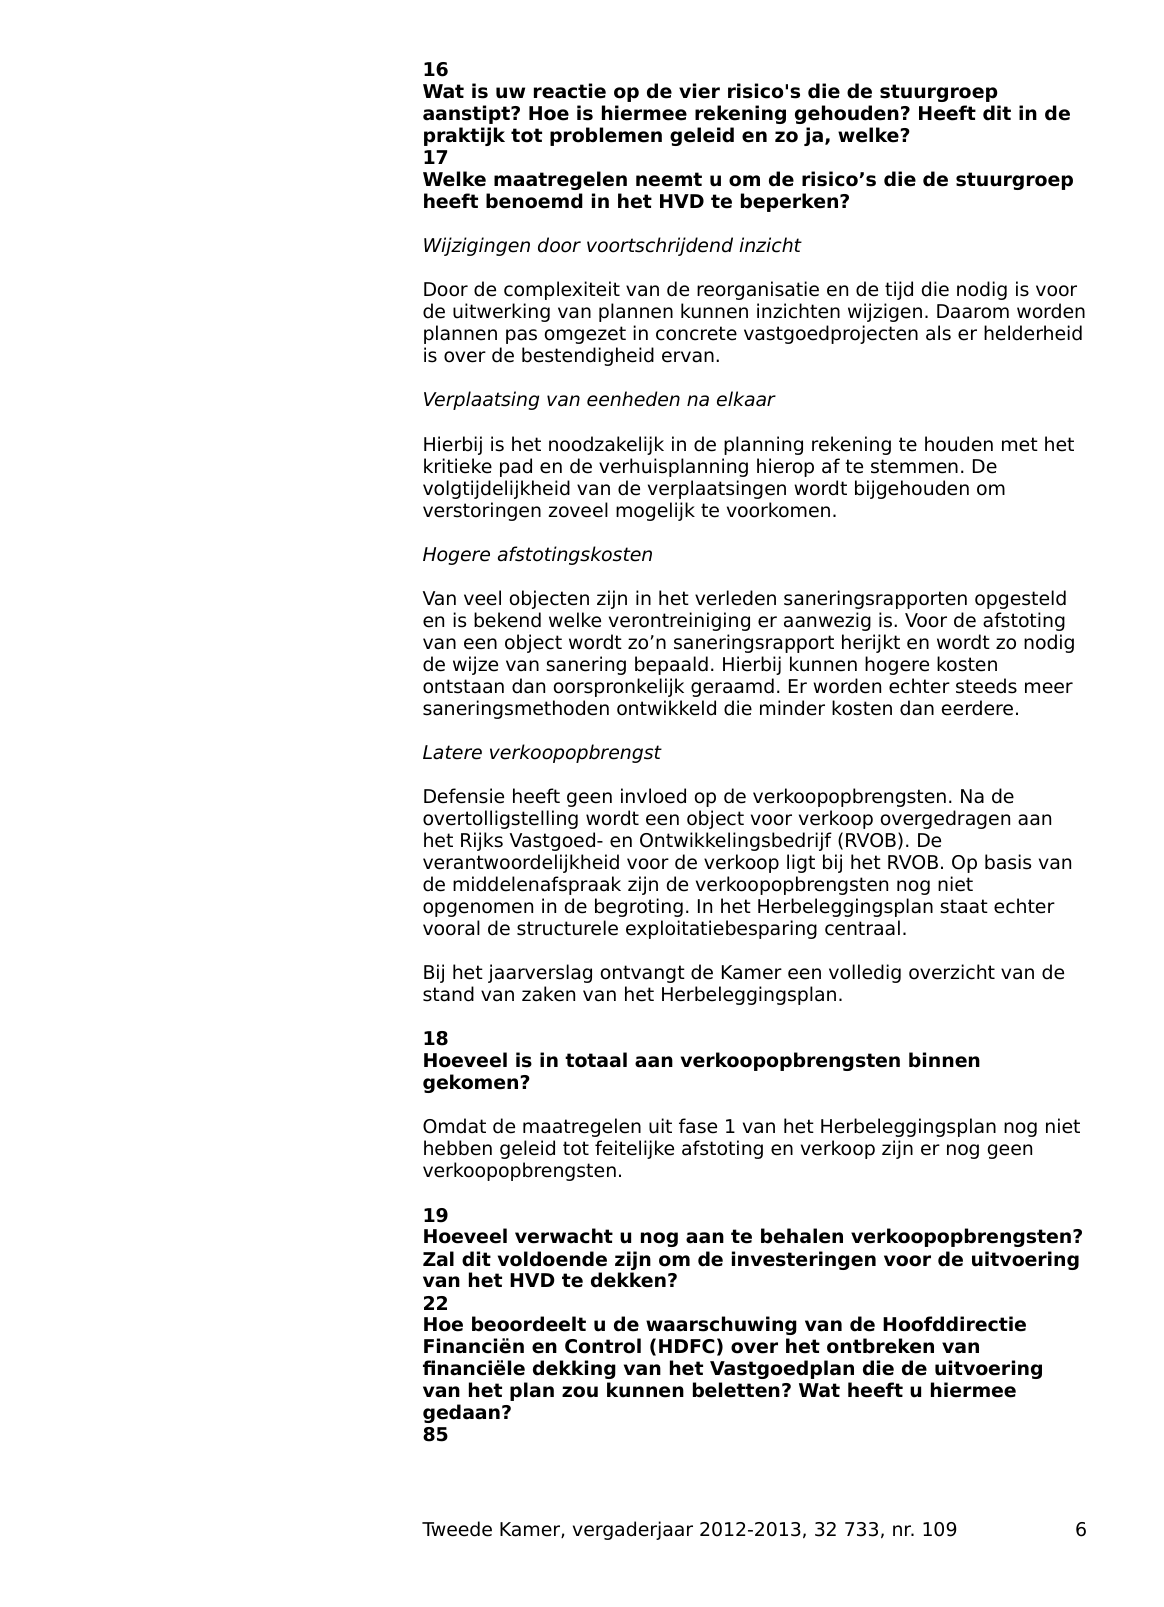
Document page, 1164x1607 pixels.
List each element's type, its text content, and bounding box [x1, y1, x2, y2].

text Hierbij is het noodzakelijk in de planning rekening te houden met het kritieke pad en de verhuisplanning hierop af te stemmen. De volgtijdelijkheid van de verplaatsingen wordt bijgehouden om verstoringen zoveel mogelijk te voorkomen. [422, 433, 1087, 521]
text Door de complexiteit van de reorganisatie en de tijd die nodig is voor de uitwerking van plannen kunnen inzichten wijzigen. Daarom worden plannen pas omgezet in concrete vastgoedprojecten als er helderheid is over de bestendigheid ervan. [422, 279, 1087, 367]
text Bij het jaarverslag ontvangt de Kamer een volledig overzicht van de stand van zaken van het Herbeleggingsplan. [422, 962, 1087, 1006]
text Defensie heeft geen invloed op de verkoopopbrengsten. Na de overtolligstelling wordt een object voor verkoop overgedragen aan het Rijks Vastgoed- en Ontwikkelingsbedrijf (RVOB). De verantwoordelijkheid voor de verkoop ligt bij het RVOB. Op basis van de middelenafspraak zijn de verkoopopbrengsten nog niet opgenomen in de begroting. In het Herbeleggingsplan staat echter vooral de structurele exploitatiebesparing centraal. [422, 786, 1087, 940]
text Welke maatregelen neemt u om de risico’s die de stuurgroep heeft benoemd in het HVD te beperken? [422, 169, 1087, 213]
text Van veel objecten zijn in het verleden saneringsrapporten opgesteld en is bekend welke verontreiniging er aanwezig is. Voor de afstoting van een object wordt zo’n saneringsrapport herijkt en wordt zo nodig de wijze van sanering bepaald. Hierbij kunnen hogere kosten ontstaan dan oorspronkelijk geraamd. Er worden echter steeds meer saneringsmethoden ontwikkeld die minder kosten dan eerdere. [422, 588, 1087, 720]
subtitle Hogere afstotingskosten [422, 544, 1087, 566]
subtitle Latere verkoopopbrengst [422, 742, 1087, 764]
text 17 [422, 147, 1087, 169]
text 18 [422, 1028, 1087, 1050]
text 85 [422, 1424, 1087, 1446]
text Hoeveel verwacht u nog aan te behalen verkoopopbrengsten? Zal dit voldoende zijn om de investeringen voor de uitvoering van het HVD te dekken? [422, 1226, 1087, 1292]
text 22 [422, 1292, 1087, 1314]
text Omdat de maatregelen uit fase 1 van het Herbeleggingsplan nog niet hebben geleid tot feitelijke afstoting en verkoop zijn er nog geen verkoopopbrengsten. [422, 1116, 1087, 1182]
subtitle Verplaatsing van eenheden na elkaar [422, 389, 1087, 411]
text Hoeveel is in totaal aan verkoopopbrengsten binnen gekomen? [422, 1050, 1087, 1094]
text 19 [422, 1204, 1087, 1226]
text 16 [422, 59, 1087, 81]
text Hoe beoordeelt u de waarschuwing van de Hoofddirectie Financiën en Control (HDFC) over het ontbreken van financiële dekking van het Vastgoedplan die de uitvoering van het plan zou kunnen beletten? Wat heeft u hiermee gedaan? [422, 1314, 1087, 1424]
text Wat is uw reactie op de vier risico's die de stuurgroep aanstipt? Hoe is hiermee rekening gehouden? Heeft dit in de praktijk tot problemen geleid en zo ja, welke? [422, 81, 1087, 147]
subtitle Wijzigingen door voortschrijdend inzicht [422, 235, 1087, 257]
